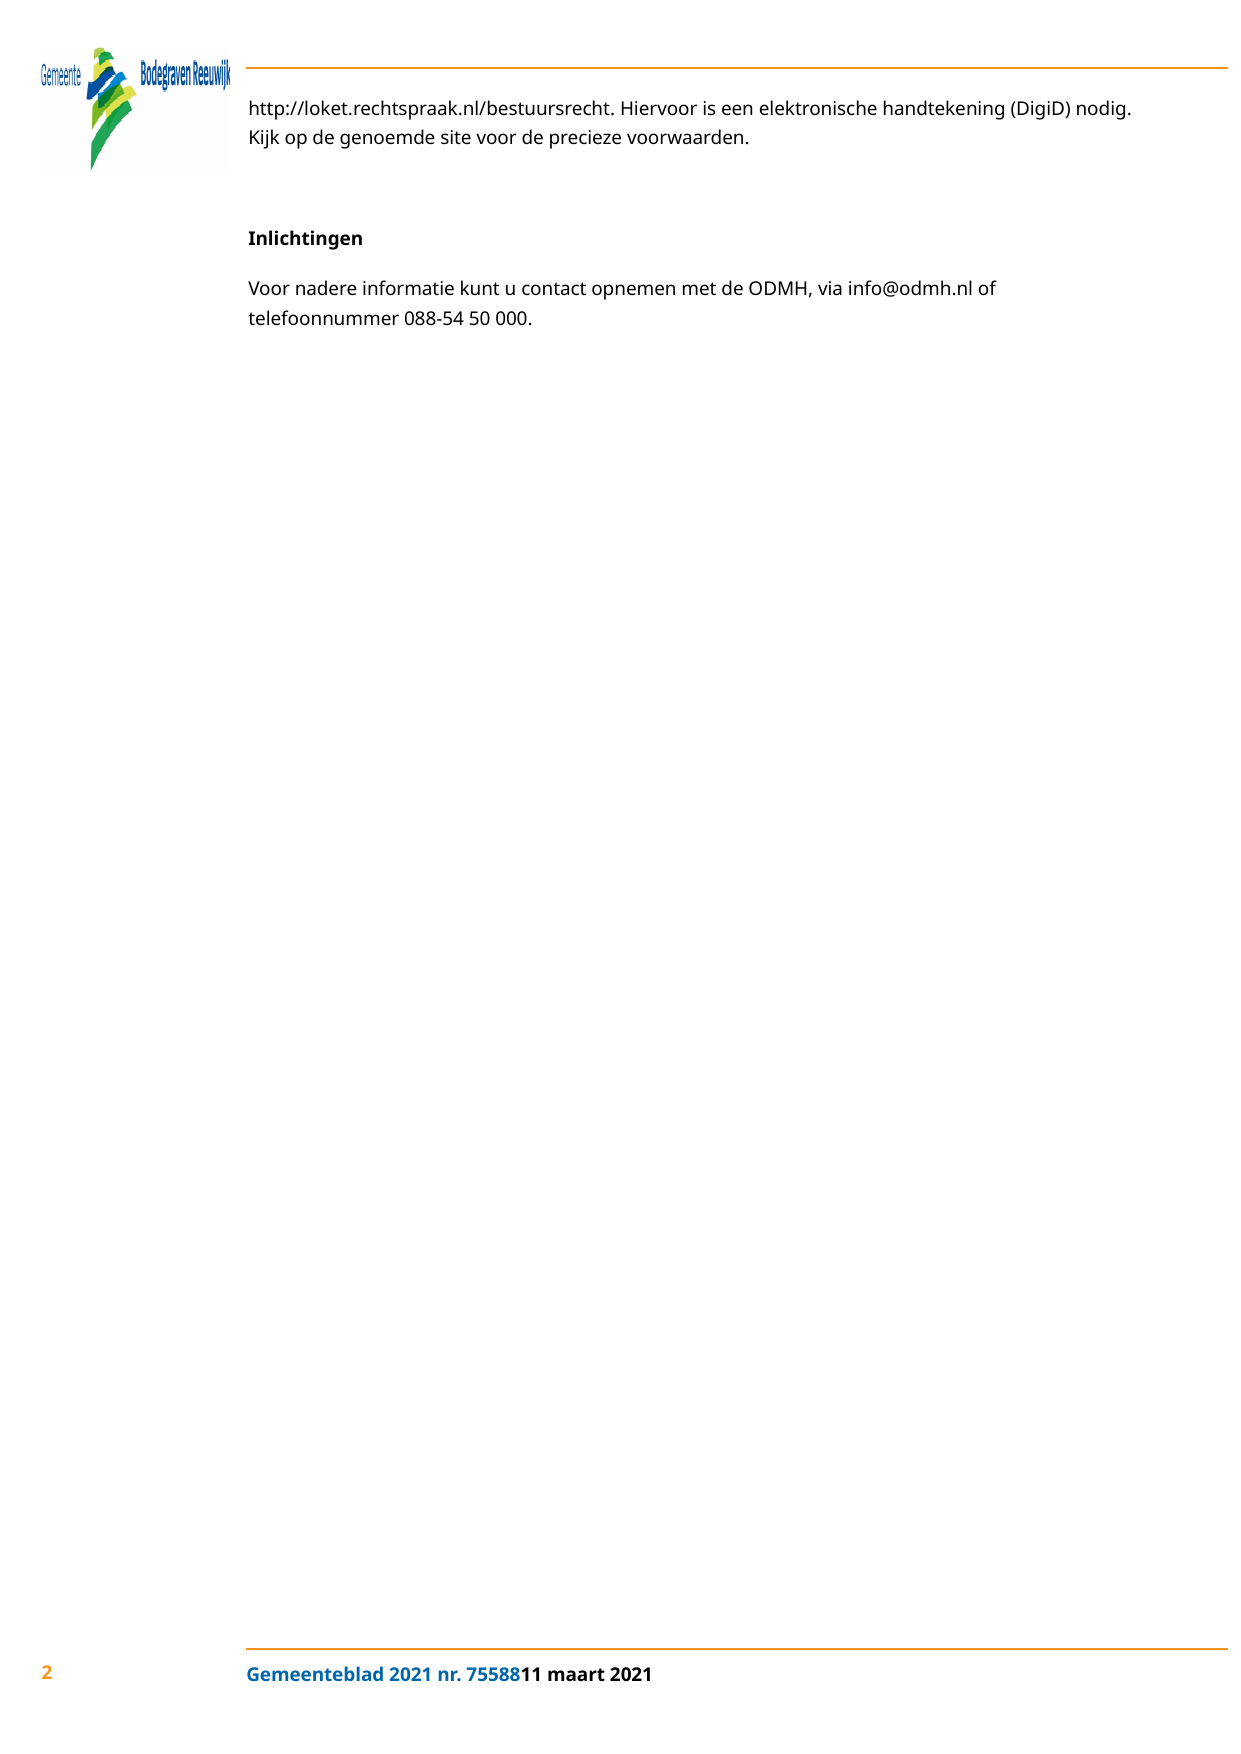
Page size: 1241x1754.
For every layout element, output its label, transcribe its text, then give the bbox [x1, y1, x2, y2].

picture [41, 47, 231, 172]
text Inlichtingen [248, 225, 1152, 251]
text Voor nadere informatie kunt u contact opnemen met de ODMH, via info@odmh.nl of telefoonnummer 088-54 50 000. [248, 276, 1152, 331]
text http://loket.rechtspraak.nl/bestuursrecht. Hiervoor is een elektronische handtekening (DigiD) nodig. Kijk op de genoemde site voor de precieze voorwaarden. [248, 95, 1152, 150]
